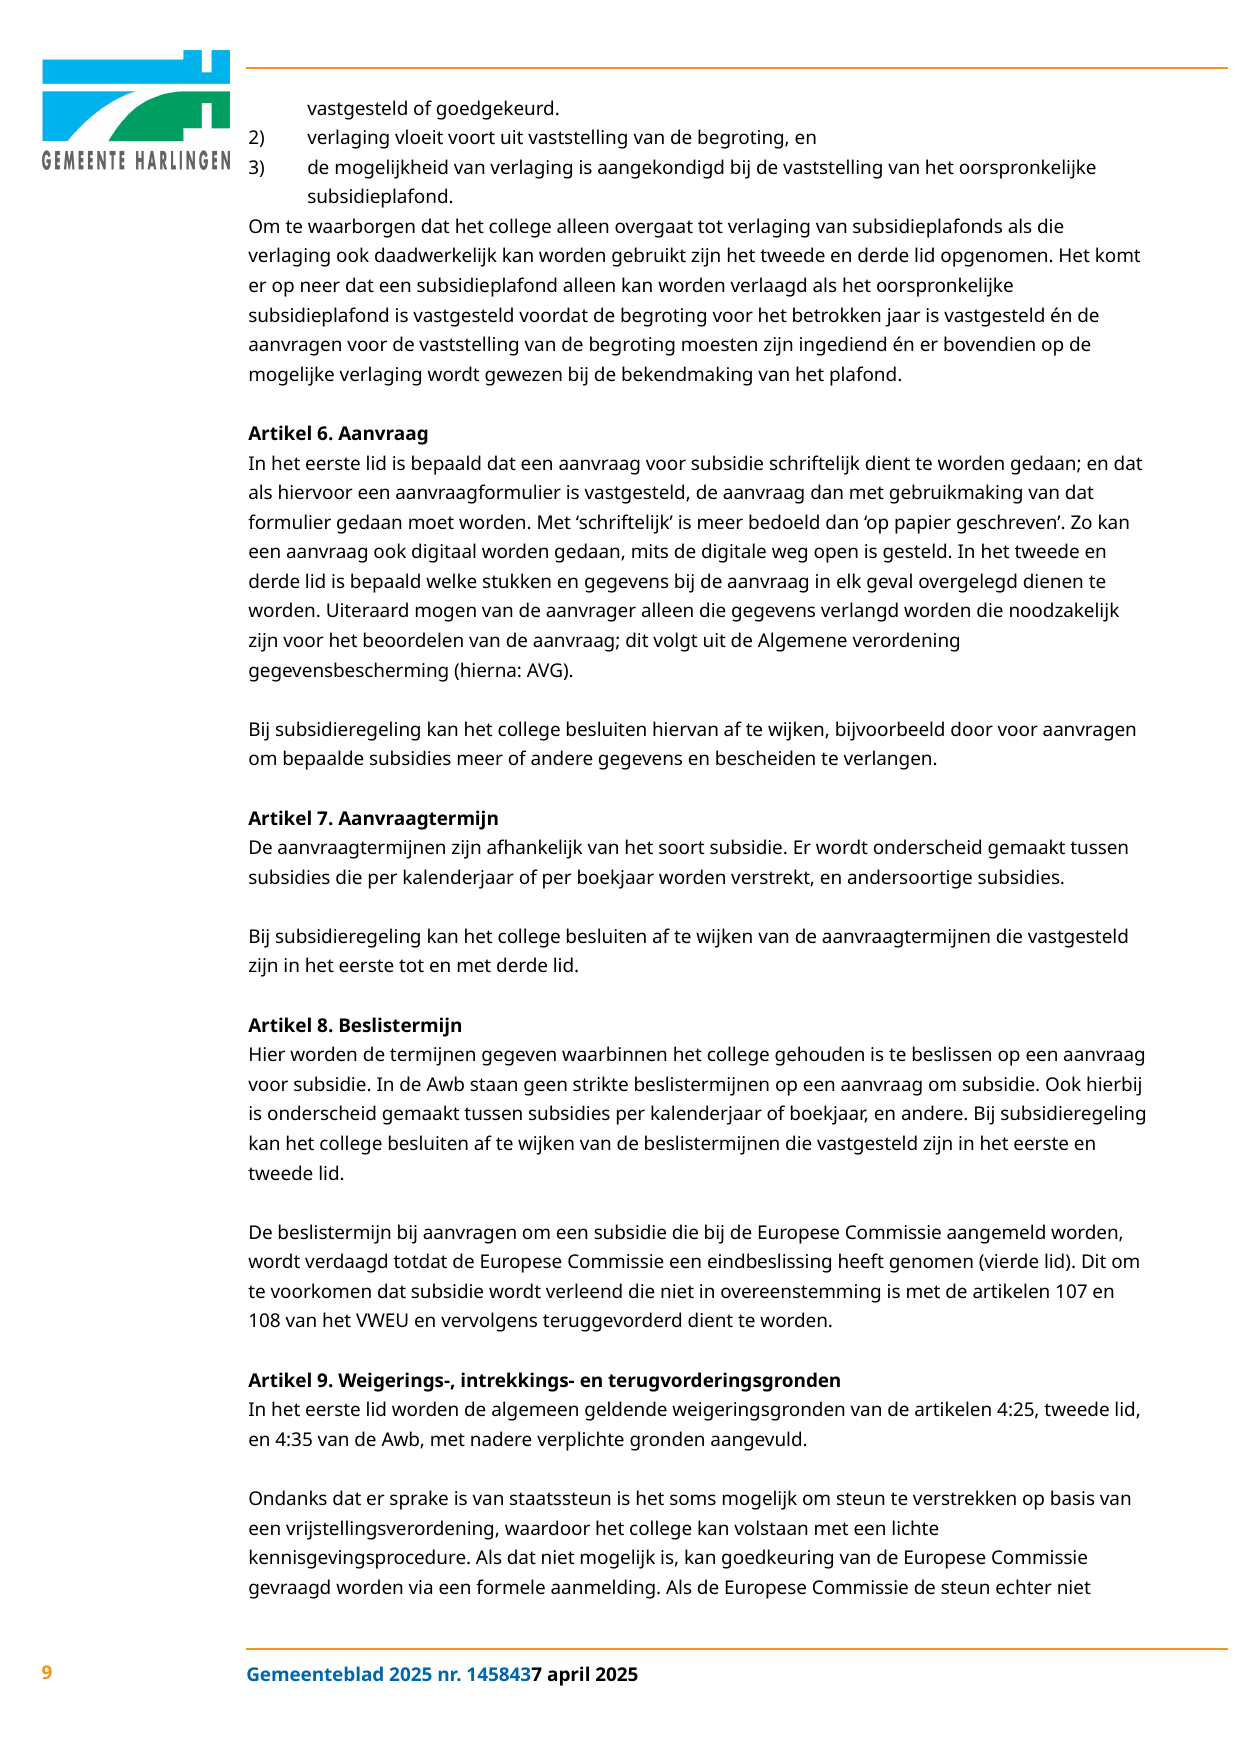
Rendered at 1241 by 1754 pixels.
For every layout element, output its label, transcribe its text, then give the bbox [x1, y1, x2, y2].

text Artikel 9. Weigerings-, intrekkings- en terugvorderingsgronden [248, 1367, 1152, 1393]
text Artikel 6. Aanvraag [248, 420, 1152, 446]
picture [41, 47, 231, 172]
text Hier worden de termijnen gegeven waarbinnen het college gehouden is te beslissen op een aanvraag voor subsidie. In de Awb staan geen strikte beslistermijnen op een aanvraag om subsidie. Ook hierbij is onderscheid gemaakt tussen subsidies per kalenderjaar of boekjaar, en andere. Bij subsidieregeling kan het college besluiten af te wijken van de beslistermijnen die vastgesteld zijn in het eerste en tweede lid. [248, 1041, 1152, 1186]
text De beslistermijn bij aanvragen om een subsidie die bij de Europese Commissie aangemeld worden, wordt verdaagd totdat de Europese Commissie een eindbeslissing heeft genomen (vierde lid). Dit om te voorkomen dat subsidie wordt verleend die niet in overeenstemming is met de artikelen 107 en 108 van het VWEU en vervolgens teruggevorderd dient te worden. [248, 1219, 1152, 1333]
text In het eerste lid is bepaald dat een aanvraag voor subsidie schriftelijk dient te worden gedaan; en dat als hiervoor een aanvraagformulier is vastgesteld, de aanvraag dan met gebruikmaking van dat formulier gedaan moet worden. Met ‘schriftelijk’ is meer bedoeld dan ‘op papier geschreven’. Zo kan een aanvraag ook digitaal worden gedaan, mits de digitale weg open is gesteld. In het tweede en derde lid is bepaald welke stukken en gegevens bij de aanvraag in elk geval overgelegd dienen te worden. Uiteraard mogen van de aanvrager alleen die gegevens verlangd worden die noodzakelijk zijn voor het beoordelen van de aanvraag; dit volgt uit de Algemene verordening gegevensbescherming (hierna: AVG). [248, 450, 1152, 683]
list de mogelijkheid van verlaging is aangekondigd bij de vaststelling van het oorspronkelijke subsidieplafond. [248, 154, 1152, 209]
text In het eerste lid worden de algemeen geldende weigeringsgronden van de artikelen 4:25, tweede lid, en 4:35 van de Awb, met nadere verplichte gronden aangevuld. [248, 1396, 1152, 1452]
text Artikel 7. Aanvraagtermijn [248, 805, 1152, 831]
text Bij subsidieregeling kan het college besluiten hiervan af te wijken, bijvoorbeeld door voor aanvragen om bepaalde subsidies meer of andere gegevens en bescheiden te verlangen. [248, 716, 1152, 771]
text Om te waarborgen dat het college alleen overgaat tot verlaging van subsidieplafonds als die verlaging ook daadwerkelijk kan worden gebruikt zijn het tweede en derde lid opgenomen. Het komt er op neer dat een subsidieplafond alleen kan worden verlaagd als het oorspronkelijke subsidieplafond is vastgesteld voordat de begroting voor het betrokken jaar is vastgesteld én de aanvragen voor de vaststelling van de begroting moesten zijn ingediend én er bovendien op de mogelijke verlaging wordt gewezen bij de bekendmaking van het plafond. [248, 213, 1152, 387]
list verlaging vloeit voort uit vaststelling van de begroting, en [248, 124, 1152, 150]
list vastgesteld of goedgekeurd. [248, 95, 1152, 121]
text Ondanks dat er sprake is van staatssteun is het soms mogelijk om steun te verstrekken op basis van een vrijstellingsverordening, waardoor het college kan volstaan met een lichte kennisgevingsprocedure. Als dat niet mogelijk is, kan goedkeuring van de Europese Commissie gevraagd worden via een formele aanmelding. Als de Europese Commissie de steun echter niet [248, 1485, 1152, 1600]
text De aanvraagtermijnen zijn afhankelijk van het soort subsidie. Er wordt onderscheid gemaakt tussen subsidies die per kalenderjaar of per boekjaar worden verstrekt, en andersoortige subsidies. [248, 834, 1152, 890]
text Artikel 8. Beslistermijn [248, 1012, 1152, 1038]
text Bij subsidieregeling kan het college besluiten af te wijken van de aanvraagtermijnen die vastgesteld zijn in het eerste tot en met derde lid. [248, 923, 1152, 978]
